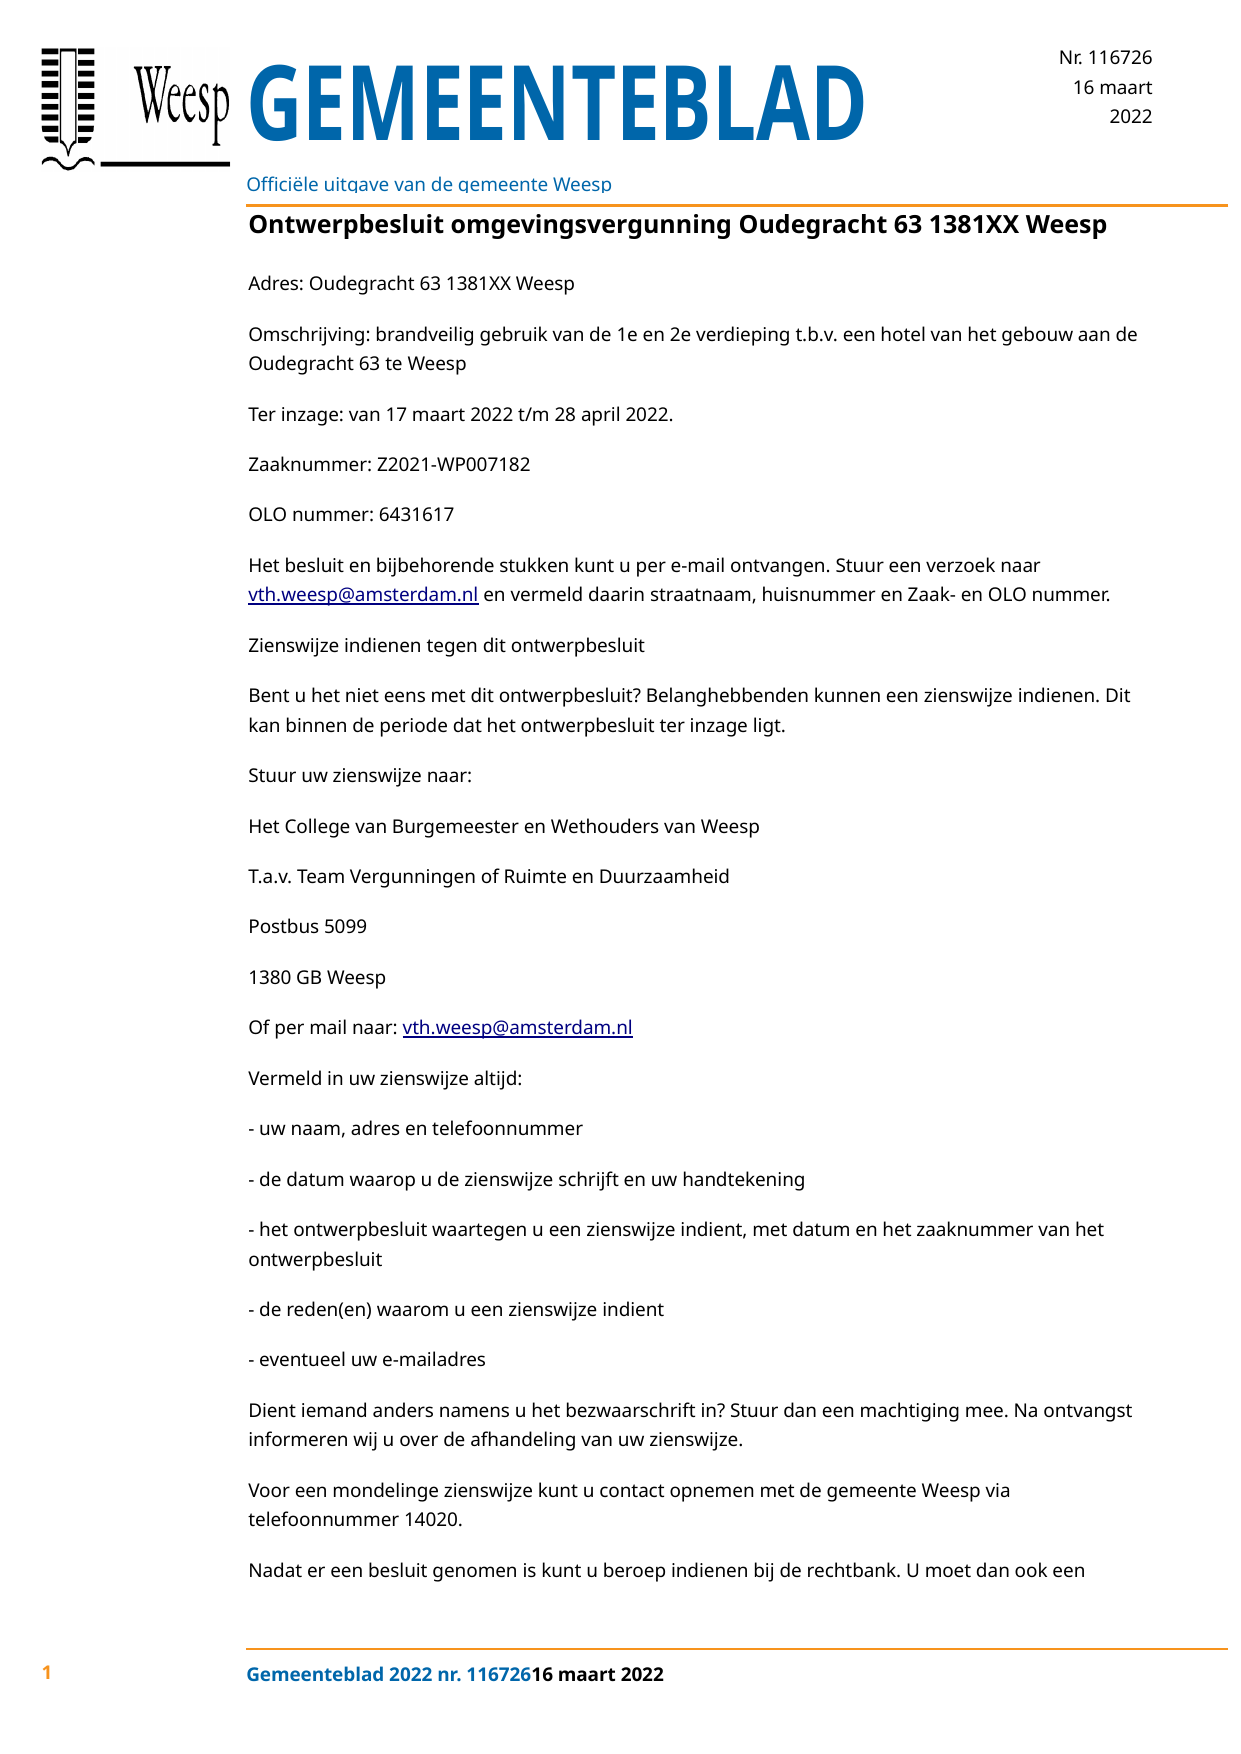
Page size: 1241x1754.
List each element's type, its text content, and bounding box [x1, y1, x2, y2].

text Omschrijving: brandveilig gebruik van de 1e en 2e verdieping t.b.v. een hotel van het gebouw aan de Oudegracht 63 te Weesp [248, 321, 1152, 376]
text - de reden(en) waarom u een zienswijze indient [248, 1296, 1152, 1322]
text Dient iemand anders namens u het bezwaarschrift in? Stuur dan een machtiging mee. Na ontvangst informeren wij u over de afhandeling van uw zienswijze. [248, 1397, 1152, 1452]
text - eventueel uw e-mailadres [248, 1347, 1152, 1372]
text - uw naam, adres en telefoonnummer [248, 1115, 1152, 1141]
text Of per mail naar: vth.weesp@amsterdam.nl [248, 1014, 1152, 1040]
text Bent u het niet eens met dit ontwerpbesluit? Belanghebbenden kunnen een zienswijze indienen. Dit kan binnen de periode dat het ontwerpbesluit ter inzage ligt. [248, 682, 1152, 738]
text Voor een mondelinge zienswijze kunt u contact opnemen met de gemeente Weesp via telefoonnummer 14020. [248, 1477, 1152, 1532]
text 1380 GB Weesp [248, 964, 1152, 990]
text - de datum waarop u de zienswijze schrijft en uw handtekening [248, 1166, 1152, 1191]
text Nadat er een besluit genomen is kunt u beroep indienen bij de rechtbank. U moet dan ook een [248, 1557, 1152, 1583]
text Postbus 5099 [248, 914, 1152, 939]
text Stuur uw zienswijze naar: [248, 762, 1152, 788]
text Het College van Burgemeester en Wethouders van Weesp [248, 813, 1152, 838]
text - het ontwerpbesluit waartegen u een zienswijze indient, met datum en het zaaknummer van het ontwerpbesluit [248, 1216, 1152, 1271]
picture [41, 47, 231, 172]
text Het besluit en bijbehorende stukken kunt u per e-mail ontvangen. Stuur een verzoek naar vth.weesp@amsterdam.nl en vermeld daarin straatnaam, huisnummer en Zaak- en OLO nummer. [248, 552, 1152, 607]
text OLO nummer: 6431617 [248, 502, 1152, 527]
text Vermeld in uw zienswijze altijd: [248, 1065, 1152, 1091]
text Zaaknummer: Z2021-WP007182 [248, 451, 1152, 477]
text T.a.v. Team Vergunningen of Ruimte en Duurzaamheid [248, 863, 1152, 889]
text Ontwerpbesluit omgevingsvergunning Oudegracht 63 1381XX Weesp [248, 207, 1152, 241]
text Adres: Oudegracht 63 1381XX Weesp [248, 270, 1152, 296]
text Zienswijze indienen tegen dit ontwerpbesluit [248, 632, 1152, 658]
text Ter inzage: van 17 maart 2022 t/m 28 april 2022. [248, 401, 1152, 426]
